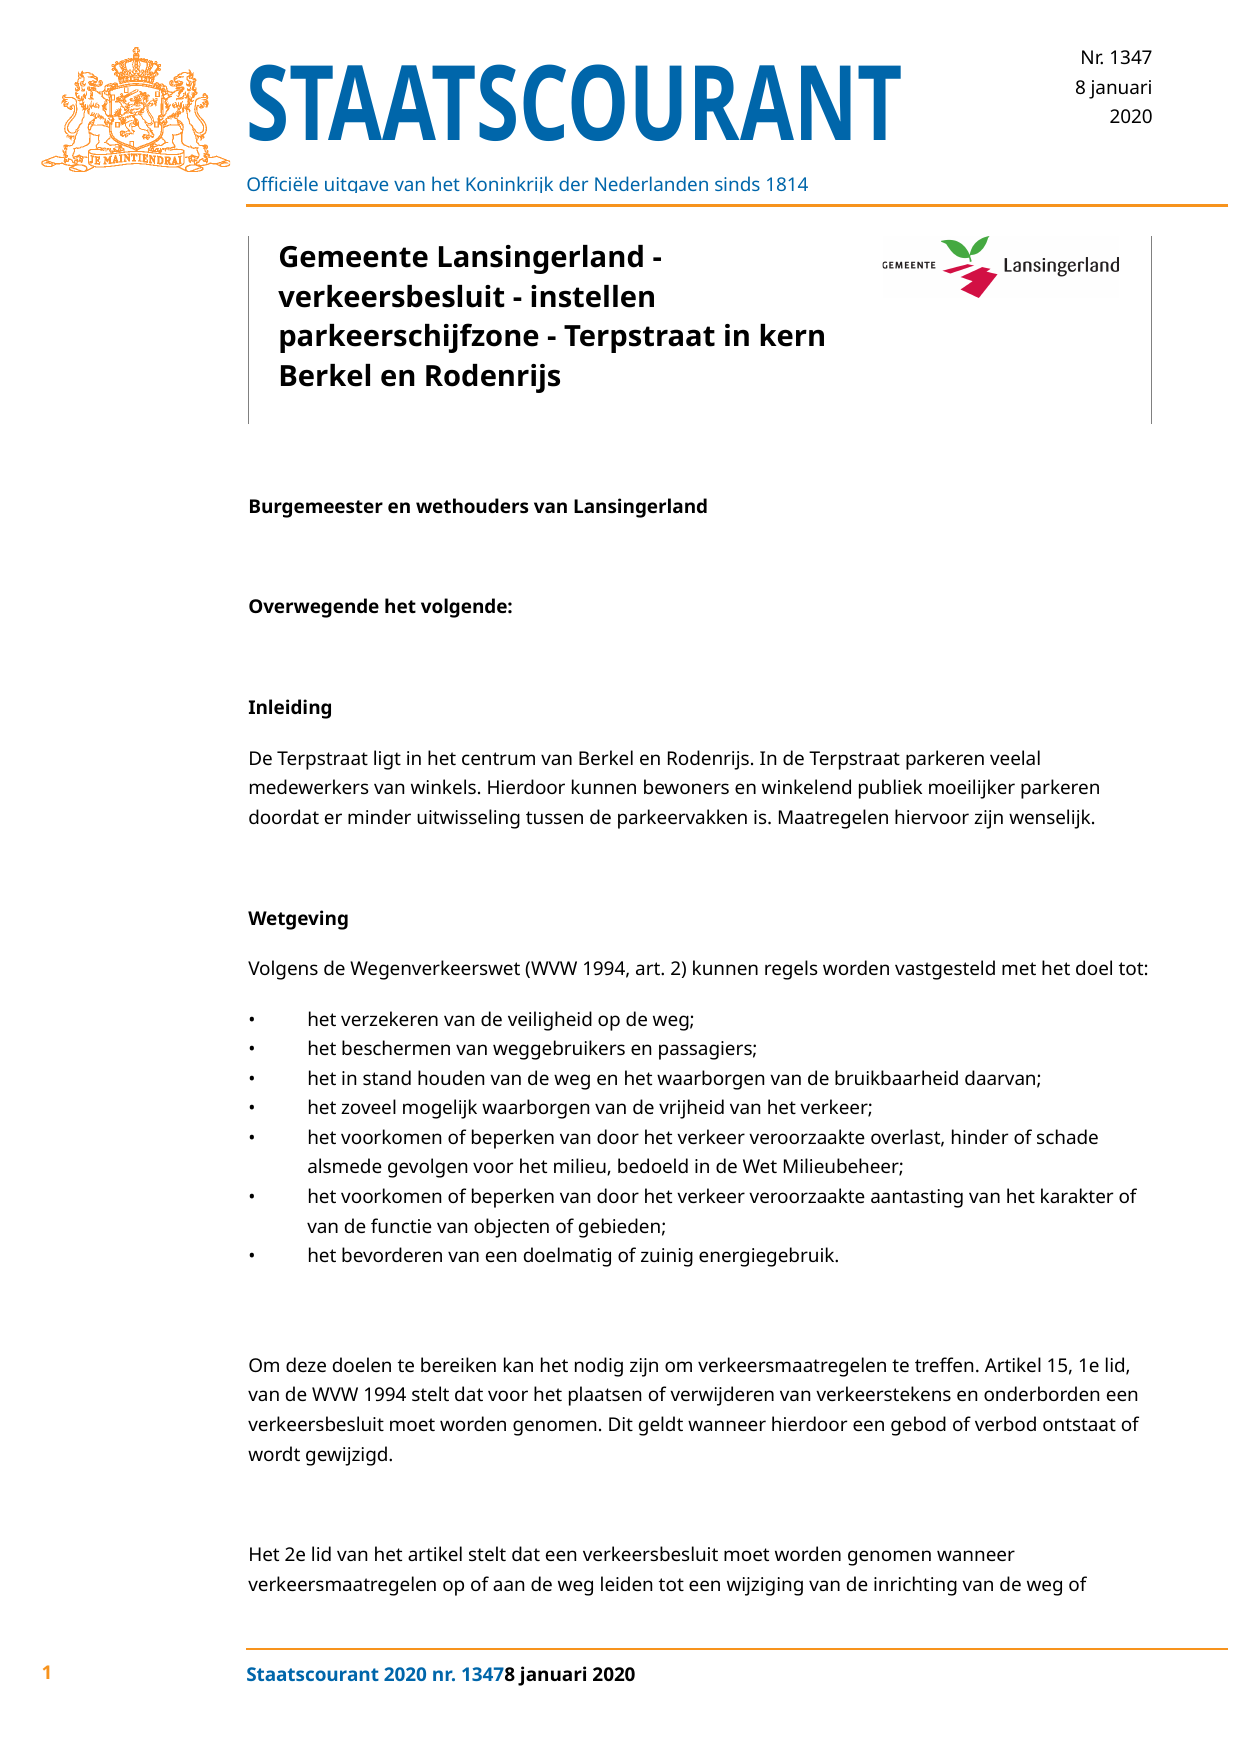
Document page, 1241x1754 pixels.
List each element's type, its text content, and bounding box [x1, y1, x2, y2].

list het verzekeren van de veiligheid op de weg; [248, 1006, 1152, 1032]
list het in stand houden van de weg en het waarborgen van de bruikbaarheid daarvan; [248, 1065, 1152, 1091]
table_header Gemeente Lansingerland - verkeersbesluit - instellen parkeerschijfzone - Terpstraat in kern Berkel en Rodenrijs [249, 236, 850, 424]
text Wetgeving [248, 905, 1152, 931]
list het beschermen van weggebruikers en passagiers; [248, 1035, 1152, 1061]
list het bevorderen van een doelmatig of zuinig energiegebruik. [248, 1242, 1152, 1268]
text Volgens de Wegenverkeerswet (WVW 1994, art. 2) kunnen regels worden vastgesteld met het doel tot: [248, 955, 1152, 981]
text Burgemeester en wethouders van Lansingerland [248, 493, 1152, 519]
table_header [850, 236, 1151, 424]
picture [882, 236, 1119, 298]
text De Terpstraat ligt in het centrum van Berkel en Rodenrijs. In de Terpstraat parkeren veelal medewerkers van winkels. Hierdoor kunnen bewoners en winkelend publiek moeilijker parkeren doordat er minder uitwisseling tussen de parkeervakken is. Maatregelen hiervoor zijn wenselijk. [248, 745, 1152, 830]
list het voorkomen of beperken van door het verkeer veroorzaakte aantasting van het karakter of van de functie van objecten of gebieden; [248, 1183, 1152, 1239]
text Het 2e lid van het artikel stelt dat een verkeersbesluit moet worden genomen wanneer verkeersmaatregelen op of aan de weg leiden tot een wijziging van de inrichting van de weg of [248, 1542, 1152, 1597]
list het voorkomen of beperken van door het verkeer veroorzaakte overlast, hinder of schade alsmede gevolgen voor het milieu, bedoeld in de Wet Milieubeheer; [248, 1124, 1152, 1179]
text Overwegende het volgende: [248, 594, 1152, 619]
picture [41, 47, 231, 172]
text Om deze doelen te bereiken kan het nodig zijn om verkeersmaatregelen te treffen. Artikel 15, 1e lid, van de WVW 1994 stelt dat voor het plaatsen of verwijderen van verkeerstekens en onderborden een verkeersbesluit moet worden genomen. Dit geldt wanneer hierdoor een gebod of verbod ontstaat of wordt gewijzigd. [248, 1352, 1152, 1467]
text Inleiding [248, 694, 1152, 720]
list het zoveel mogelijk waarborgen van de vrijheid van het verkeer; [248, 1094, 1152, 1120]
